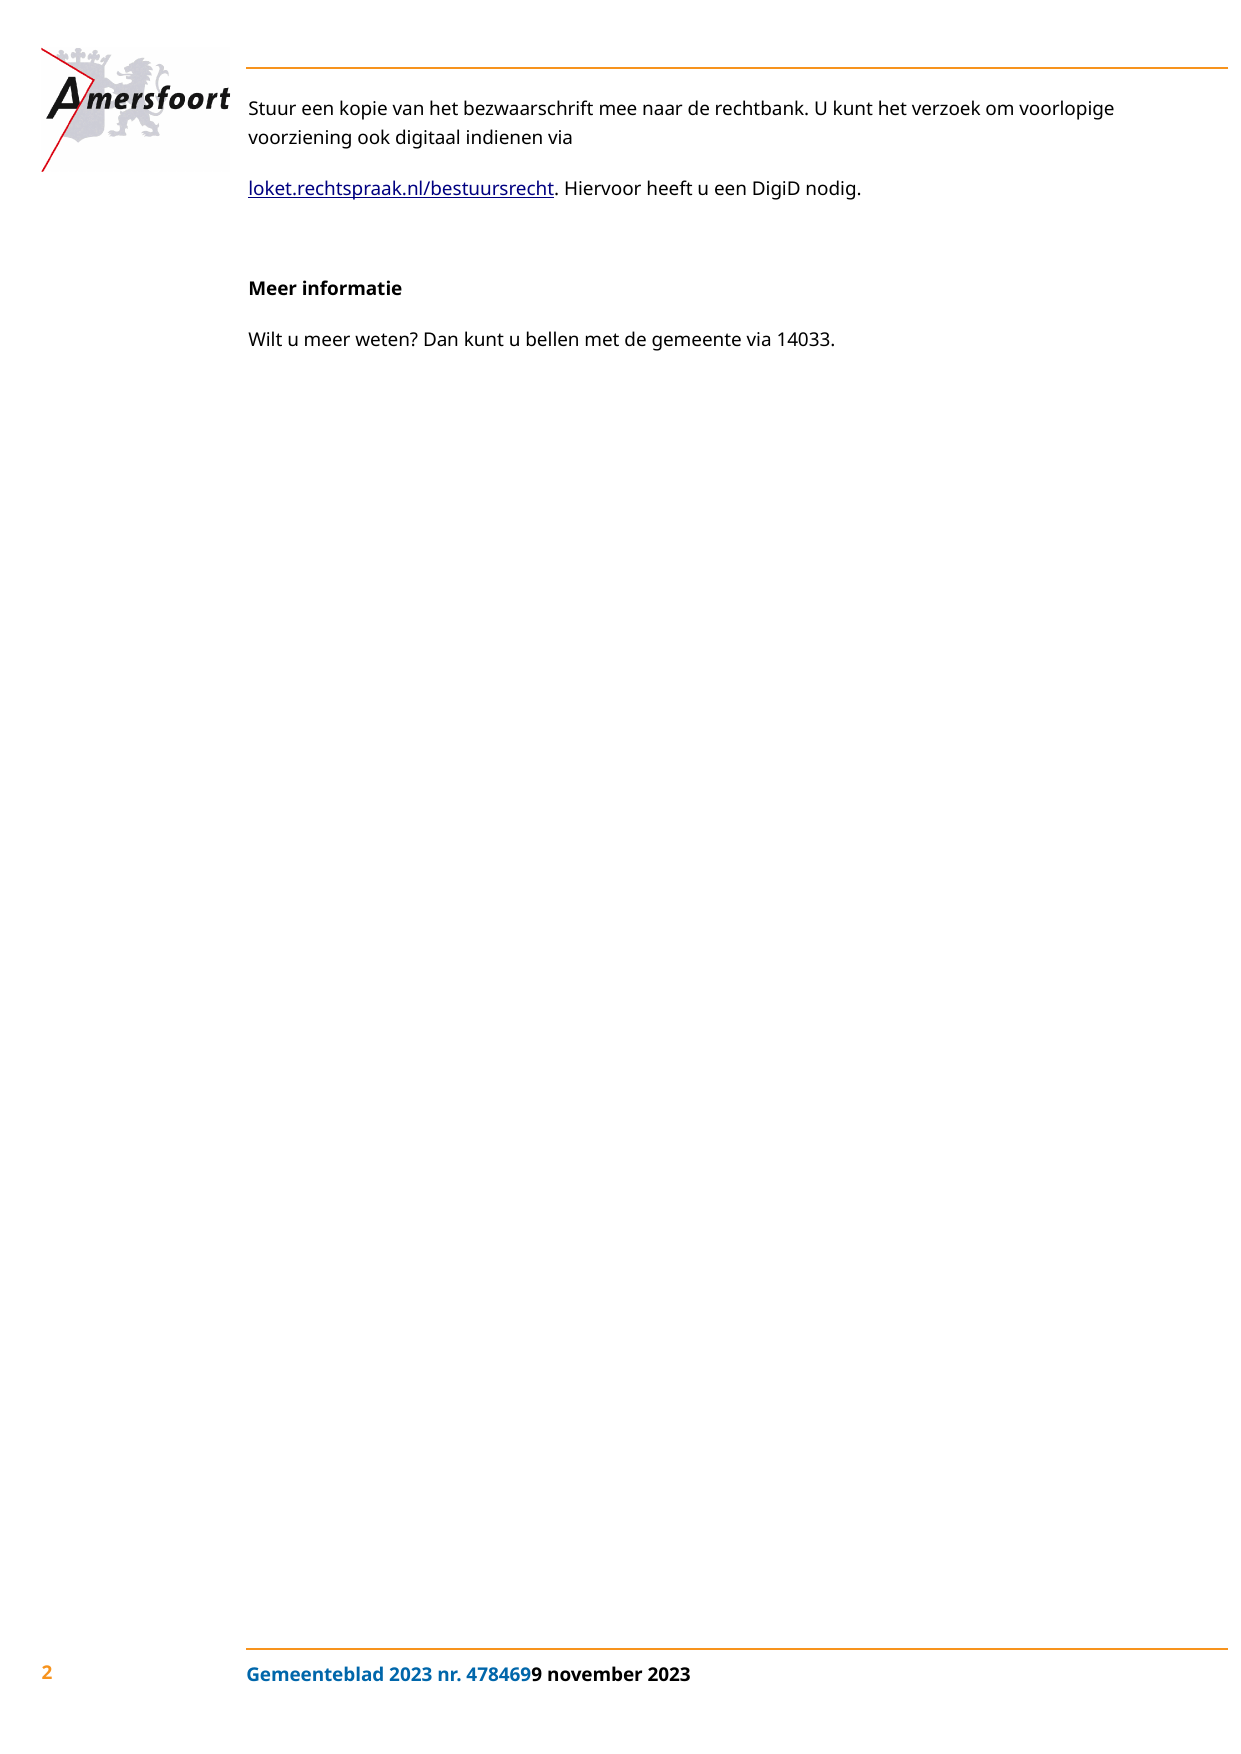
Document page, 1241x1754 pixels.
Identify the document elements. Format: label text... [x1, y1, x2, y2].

picture [41, 47, 231, 172]
text Meer informatie [248, 276, 1152, 301]
text Wilt u meer weten? Dan kunt u bellen met de gemeente via 14033. [248, 326, 1152, 352]
text Stuur een kopie van het bezwaarschrift mee naar de rechtbank. U kunt het verzoek om voorlopige voorziening ook digitaal indienen via [248, 95, 1152, 150]
text loket.rechtspraak.nl/bestuursrecht. Hiervoor heeft u een DigiD nodig. [248, 175, 1152, 201]
